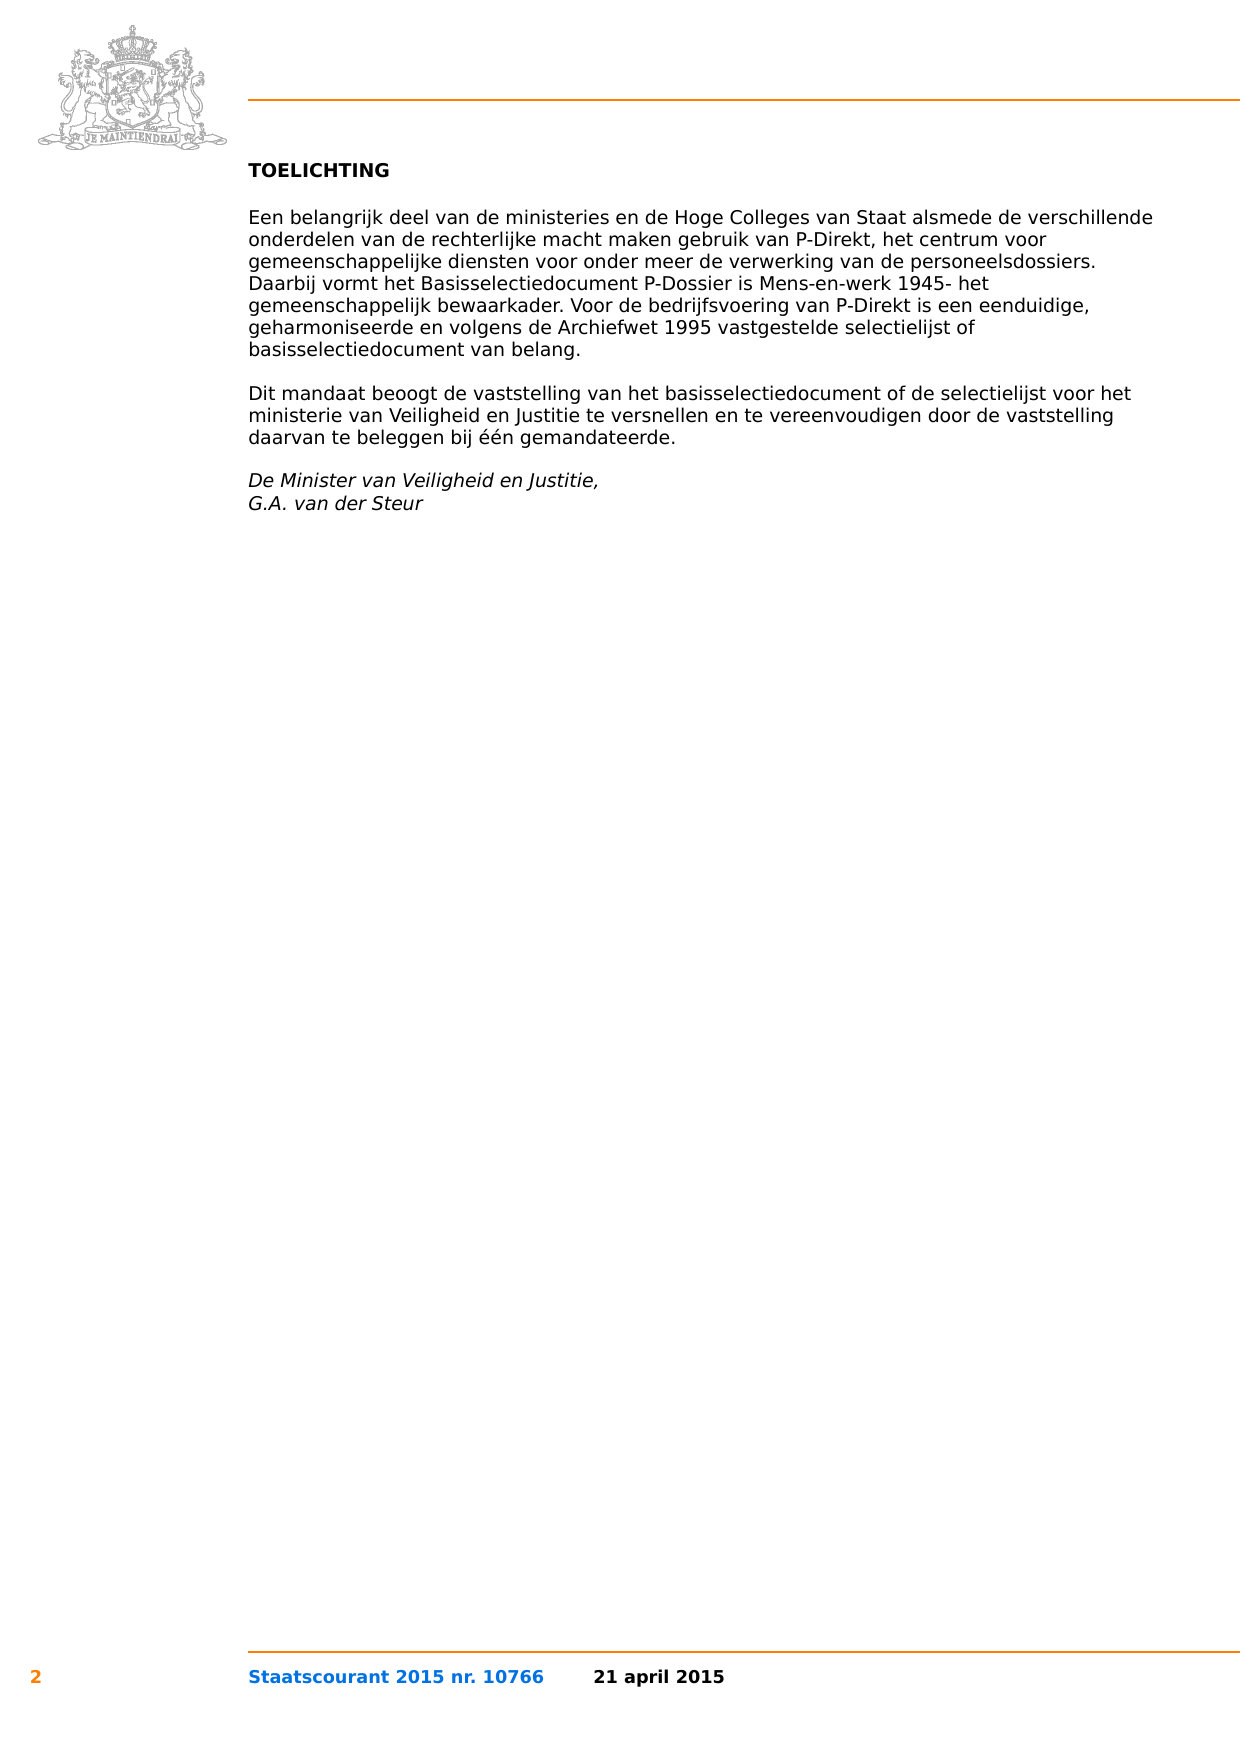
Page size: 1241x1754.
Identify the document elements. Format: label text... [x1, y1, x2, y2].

text Een belangrijk deel van de ministeries en de Hoge Colleges van Staat alsmede de verschillende onderdelen van de rechterlijke macht maken gebruik van P-Direkt, het centrum voor gemeenschappelijke diensten voor onder meer de verwerking van de personeelsdossiers. Daarbij vormt het Basisselectiedocument P-Dossier is Mens-en-werk 1945- het gemeenschappelijk bewaarkader. Voor de bedrijfsvoering van P-Direkt is een eenduidige, geharmoniseerde en volgens de Archiefwet 1995 vastgestelde selectielijst of basisselectiedocument van belang. [248, 207, 1163, 361]
text Dit mandaat beoogt de vaststelling van het basisselectiedocument of de selectielijst voor het ministerie van Veiligheid en Justitie te versnellen en te vereenvoudigen door de vaststelling daarvan te beleggen bij één gemandateerde. [248, 383, 1163, 448]
text De Minister van Veiligheid en Justitie, G.A. van der Steur [248, 470, 1163, 514]
subtitle TOELICHTING [248, 160, 1163, 182]
picture [38, 25, 227, 150]
